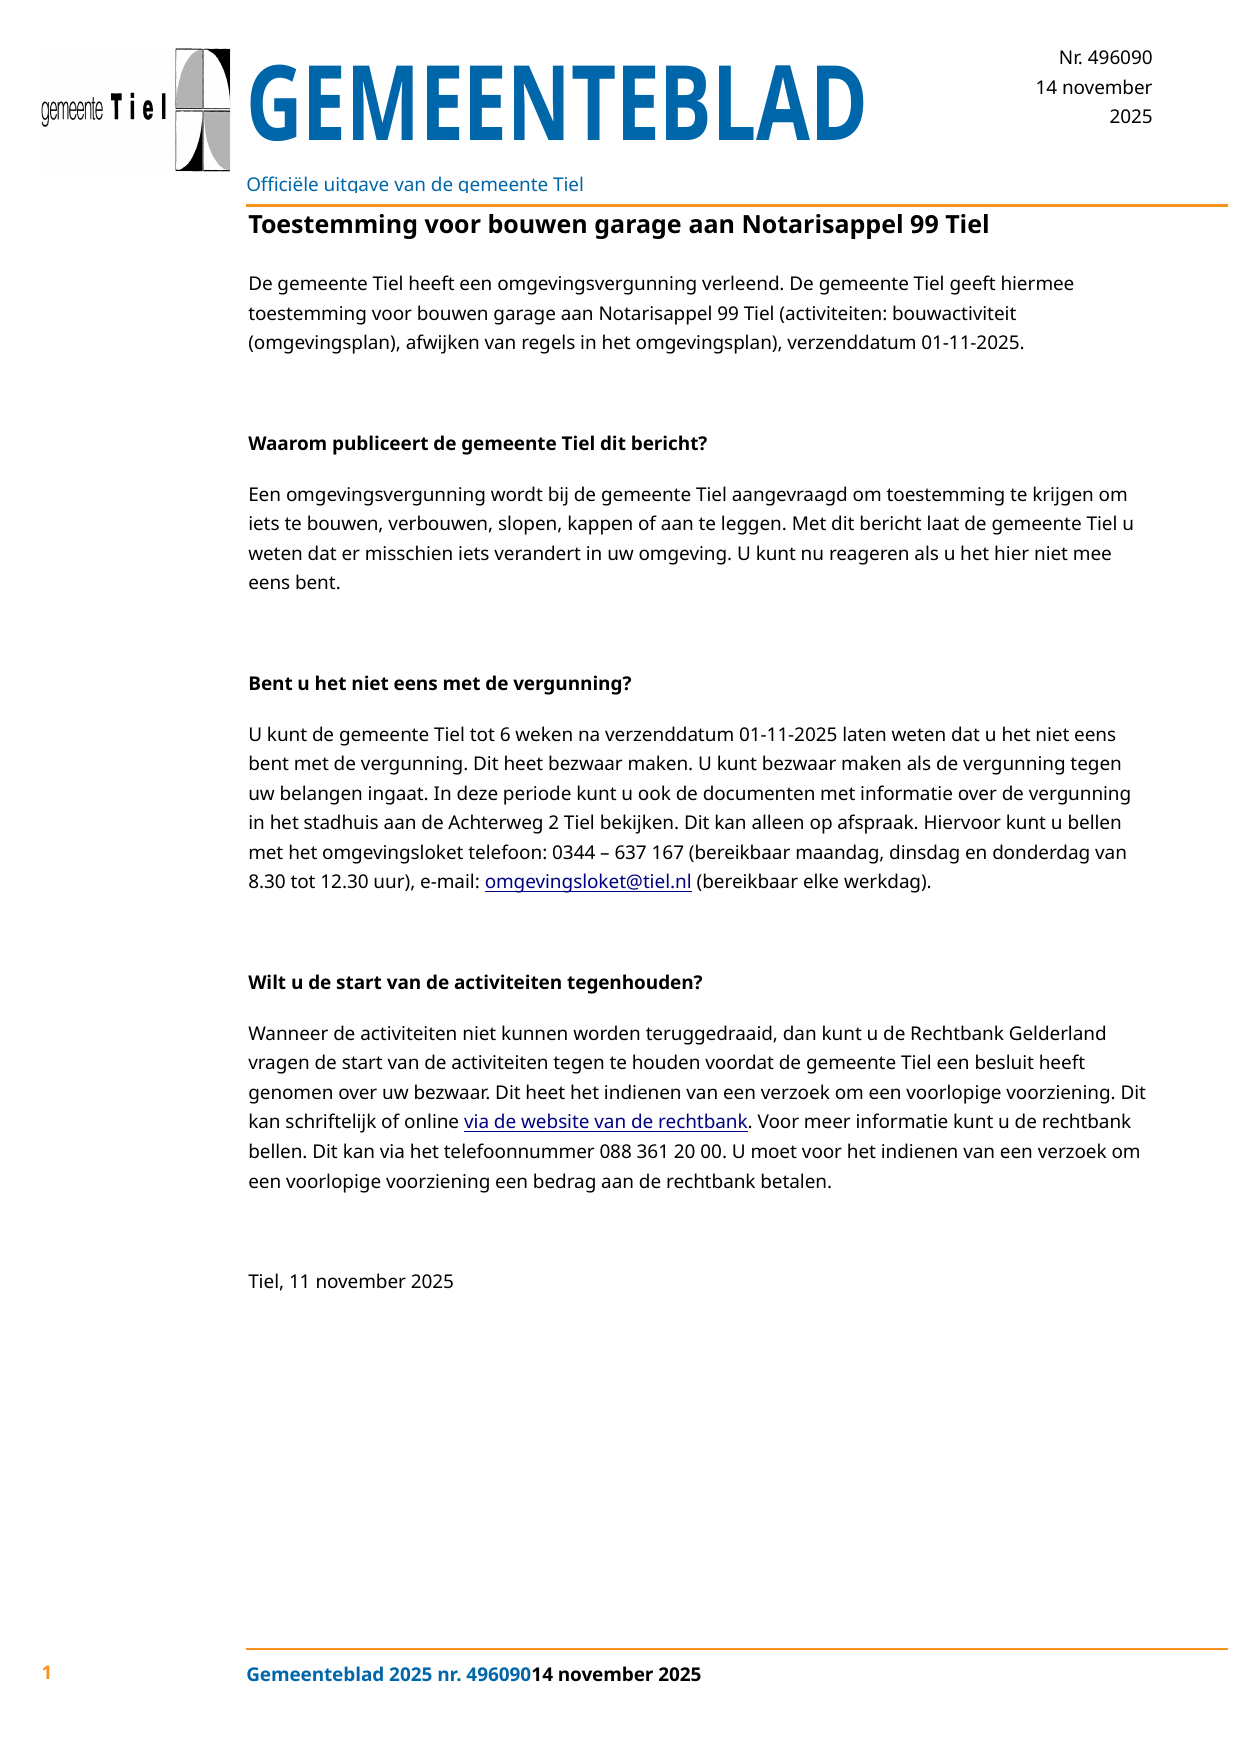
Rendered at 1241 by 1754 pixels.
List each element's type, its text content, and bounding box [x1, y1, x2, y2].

text Bent u het niet eens met de vergunning? [248, 670, 1152, 696]
text Toestemming voor bouwen garage aan Notarisappel 99 Tiel [248, 207, 1152, 241]
text De gemeente Tiel heeft een omgevingsvergunning verleend. De gemeente Tiel geeft hiermee toestemming voor bouwen garage aan Notarisappel 99 Tiel (activiteiten: bouwactiviteit (omgevingsplan), afwijken van regels in het omgevingsplan), verzenddatum 01-11-2025. [248, 270, 1152, 355]
text Wanneer de activiteiten niet kunnen worden teruggedraaid, dan kunt u de Rechtbank Gelderland vragen de start van de activiteiten tegen te houden voordat de gemeente Tiel een besluit heeft genomen over uw bezwaar. Dit heet het indienen van een verzoek om een voorlopige voorziening. Dit kan schriftelijk of online via de website van de rechtbank. Voor meer informatie kunt u de rechtbank bellen. Dit kan via het telefoonnummer 088 361 20 00. U moet voor het indienen van een verzoek om een voorlopige voorziening een bedrag aan de rechtbank betalen. [248, 1020, 1152, 1193]
text Een omgevingsvergunning wordt bij de gemeente Tiel aangevraagd om toestemming te krijgen om iets te bouwen, verbouwen, slopen, kappen of aan te leggen. Met dit bericht laat de gemeente Tiel u weten dat er misschien iets verandert in uw omgeving. U kunt nu reageren als u het hier niet mee eens bent. [248, 481, 1152, 595]
text Wilt u de start van de activiteiten tegenhouden? [248, 969, 1152, 995]
text Waarom publiceert de gemeente Tiel dit bericht? [248, 430, 1152, 456]
text Tiel, 11 november 2025 [248, 1269, 1152, 1294]
text U kunt de gemeente Tiel tot 6 weken na verzenddatum 01-11-2025 laten weten dat u het niet eens bent met de vergunning. Dit heet bezwaar maken. U kunt bezwaar maken als de vergunning tegen uw belangen ingaat. In deze periode kunt u ook de documenten met informatie over de vergunning in het stadhuis aan de Achterweg 2 Tiel bekijken. Dit kan alleen op afspraak. Hiervoor kunt u bellen met het omgevingsloket telefoon: 0344 – 637 167 (bereikbaar maandag, dinsdag en donderdag van 8.30 tot 12.30 uur), e-mail: omgevingsloket@tiel.nl (bereikbaar elke werkdag). [248, 721, 1152, 894]
picture [41, 47, 231, 172]
